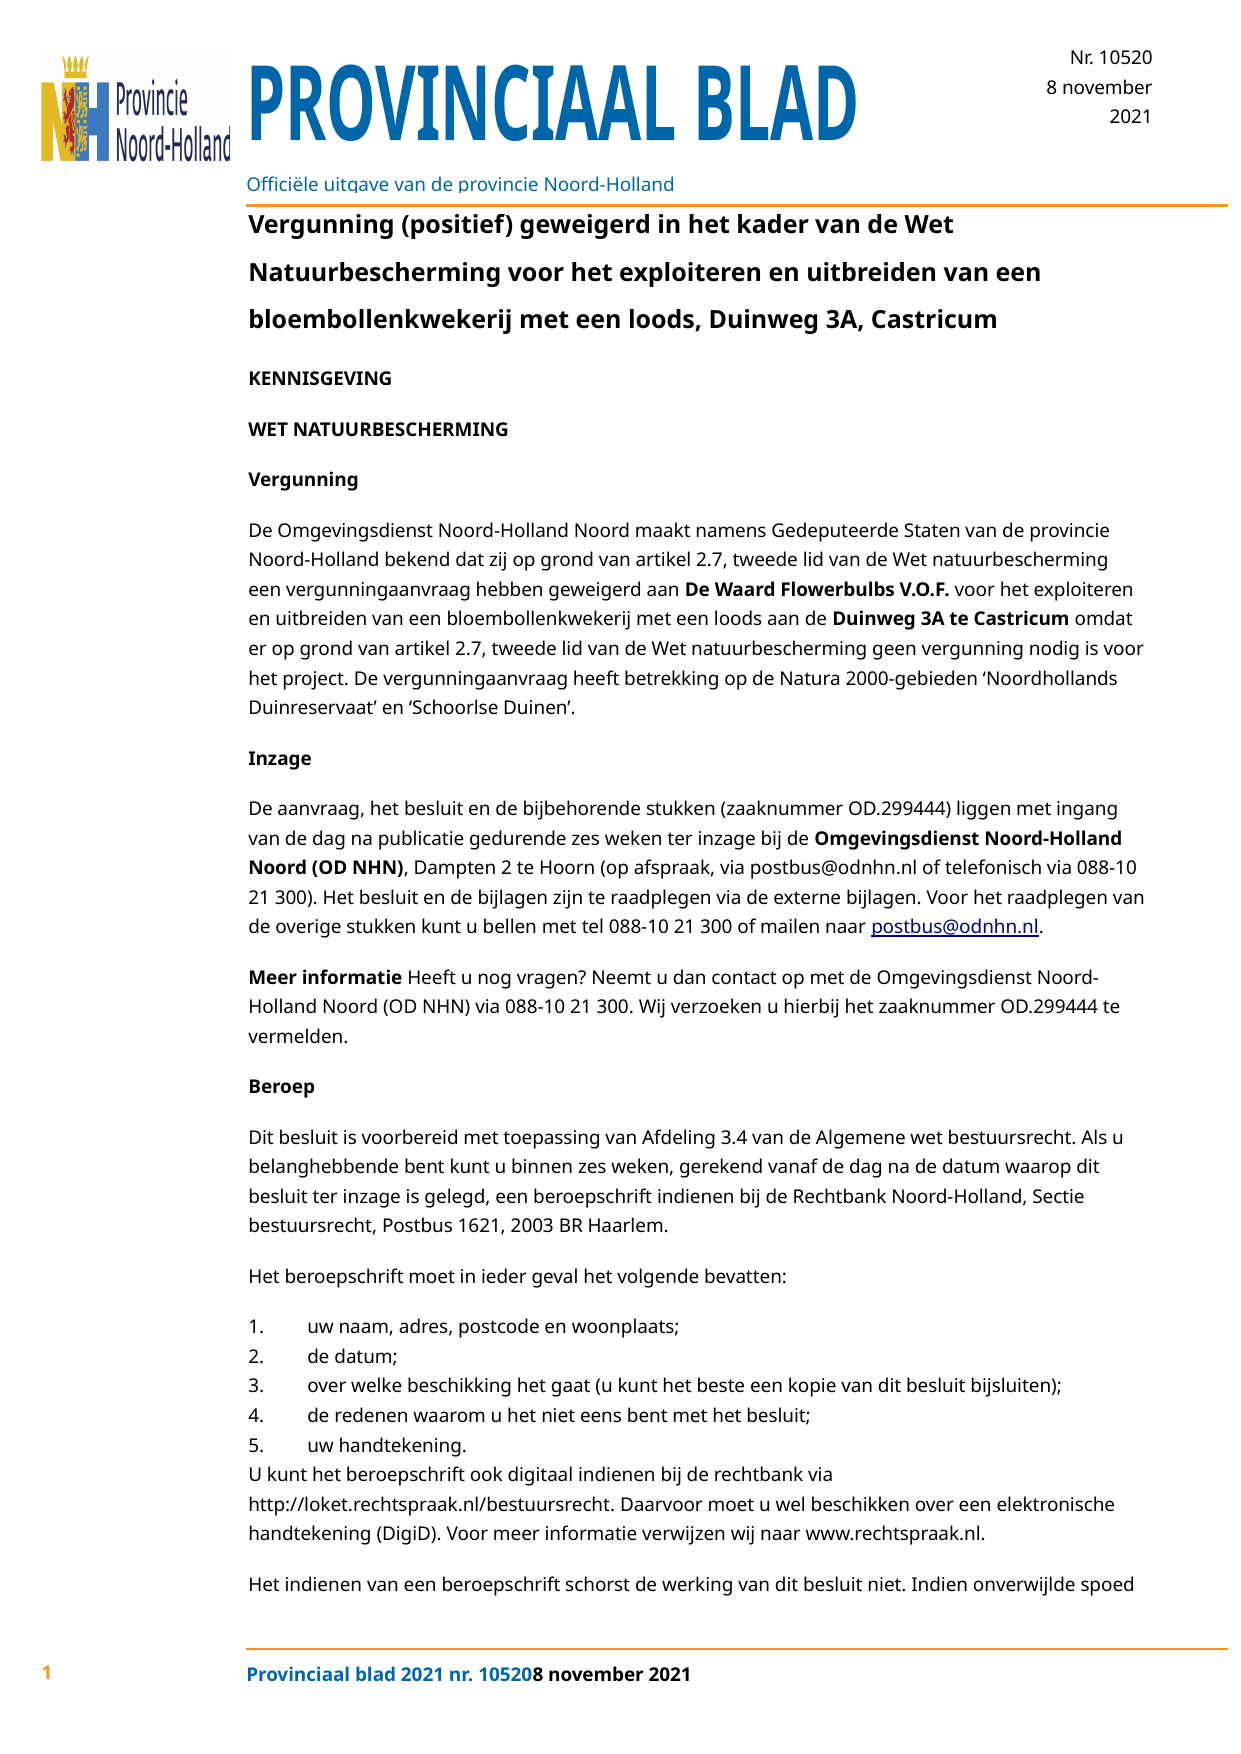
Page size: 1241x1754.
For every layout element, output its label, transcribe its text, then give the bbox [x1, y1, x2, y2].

text Het indienen van een beroepschrift schorst de werking van dit besluit niet. Indien onverwijlde spoed [248, 1571, 1152, 1597]
text Inzage [248, 745, 1152, 770]
text Vergunning [248, 466, 1152, 492]
text De aanvraag, het besluit en de bijbehorende stukken (zaaknummer OD.299444) liggen met ingang van de dag na publicatie gedurende zes weken ter inzage bij de Omgevingsdienst Noord-Holland Noord (OD NHN), Dampten 2 te Hoorn (op afspraak, via postbus@odnhn.nl of telefonisch via 088-10 21 300). Het besluit en de bijlagen zijn te raadplegen via de externe bijlagen. Voor het raadplegen van de overige stukken kunt u bellen met tel 088-10 21 300 of mailen naar postbus@odnhn.nl. [248, 795, 1152, 939]
text WET NATUURBESCHERMING [248, 416, 1152, 442]
text Vergunning (positief) geweigerd in het kader van de Wet Natuurbescherming voor het exploiteren en uitbreiden van een bloembollenkwekerij met een loods, Duinweg 3A, Castricum [248, 207, 1152, 336]
list uw naam, adres, postcode en woonplaats; [248, 1313, 1152, 1339]
text Meer informatie Heeft u nog vragen? Neemt u dan contact op met de Omgevingsdienst Noord-Holland Noord (OD NHN) via 088-10 21 300. Wij verzoeken u hierbij het zaaknummer OD.299444 te vermelden. [248, 964, 1152, 1049]
list de redenen waarom u het niet eens bent met het besluit; [248, 1402, 1152, 1428]
list uw handtekening. [248, 1432, 1152, 1457]
picture [41, 47, 231, 172]
list de datum; [248, 1343, 1152, 1369]
text Het beroepschrift moet in ieder geval het volgende bevatten: [248, 1263, 1152, 1289]
text KENNISGEVING [248, 366, 1152, 391]
text Dit besluit is voorbereid met toepassing van Afdeling 3.4 van de Algemene wet bestuursrecht. Als u belanghebbende bent kunt u binnen zes weken, gerekend vanaf de dag na de datum waarop dit besluit ter inzage is gelegd, een beroepschrift indienen bij de Rechtbank Noord-Holland, Sectie bestuursrecht, Postbus 1621, 2003 BR Haarlem. [248, 1124, 1152, 1238]
text Beroep [248, 1073, 1152, 1099]
list over welke beschikking het gaat (u kunt het beste een kopie van dit besluit bijsluiten); [248, 1373, 1152, 1398]
text De Omgevingsdienst Noord-Holland Noord maakt namens Gedeputeerde Staten van de provincie Noord-Holland bekend dat zij op grond van artikel 2.7, tweede lid van de Wet natuurbescherming een vergunningaanvraag hebben geweigerd aan De Waard Flowerbulbs V.O.F. voor het exploiteren en uitbreiden van een bloembollenkwekerij met een loods aan de Duinweg 3A te Castricum omdat er op grond van artikel 2.7, tweede lid van de Wet natuurbescherming geen vergunning nodig is voor het project. De vergunningaanvraag heeft betrekking op de Natura 2000-gebieden ‘Noordhollands Duinreservaat’ en ‘Schoorlse Duinen’. [248, 517, 1152, 720]
text U kunt het beroepschrift ook digitaal indienen bij de rechtbank via http://loket.rechtspraak.nl/bestuursrecht. Daarvoor moet u wel beschikken over een elektronische handtekening (DigiD). Voor meer informatie verwijzen wij naar www.rechtspraak.nl. [248, 1461, 1152, 1546]
